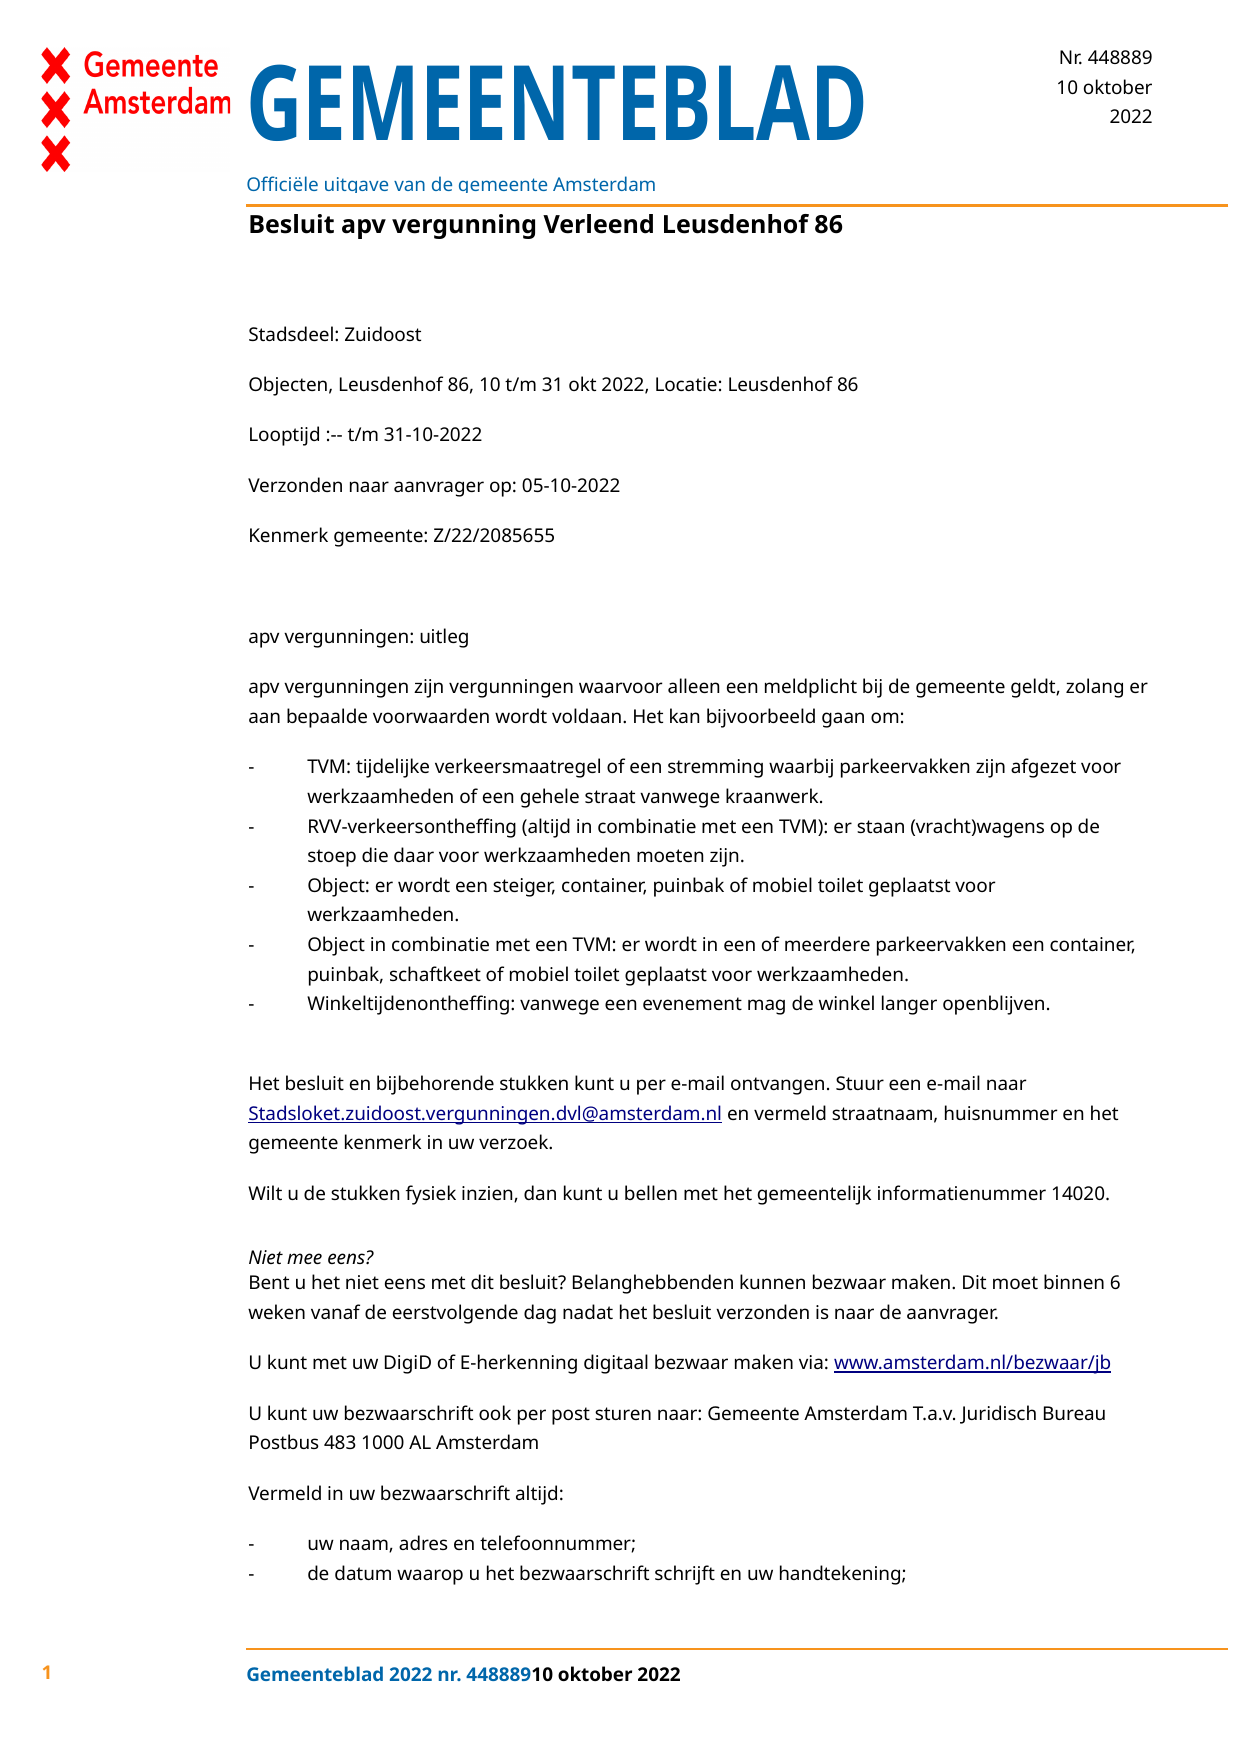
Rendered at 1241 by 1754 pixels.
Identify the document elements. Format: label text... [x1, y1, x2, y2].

text Vermeld in uw bezwaarschrift altijd: [248, 1480, 1152, 1506]
text Looptijd :-- t/m 31-10-2022 [248, 422, 1152, 447]
list Winkeltijdenontheffing: vanwege een evenement mag de winkel langer openblijven. [248, 990, 1152, 1016]
text Wilt u de stukken fysiek inzien, dan kunt u bellen met het gemeentelijk informatienummer 14020. [248, 1180, 1152, 1206]
text Bent u het niet eens met dit besluit? Belanghebbenden kunnen bezwaar maken. Dit moet binnen 6 weken vanaf de eerstvolgende dag nadat het besluit verzonden is naar de aanvrager. [248, 1269, 1152, 1325]
list Object in combinatie met een TVM: er wordt in een of meerdere parkeervakken een container, puinbak, schaftkeet of mobiel toilet geplaatst voor werkzaamheden. [248, 931, 1152, 986]
picture [41, 47, 231, 172]
list RVV-verkeersontheffing (altijd in combinatie met een TVM): er staan (vracht)wagens op de stoep die daar voor werkzaamheden moeten zijn. [248, 813, 1152, 868]
text Kenmerk gemeente: Z/22/2085655 [248, 522, 1152, 548]
text Niet mee eens? [248, 1244, 1152, 1269]
text U kunt met uw DigiD of E-herkenning digitaal bezwaar maken via: www.amsterdam.nl/bezwaar/jb [248, 1349, 1152, 1375]
text U kunt uw bezwaarschrift ook per post sturen naar: Gemeente Amsterdam T.a.v. Juridisch Bureau Postbus 483 1000 AL Amsterdam [248, 1400, 1152, 1455]
text Stadsdeel: Zuidoost [248, 321, 1152, 346]
text Verzonden naar aanvrager op: 05-10-2022 [248, 472, 1152, 498]
text Besluit apv vergunning Verleend Leusdenhof 86 [248, 207, 1152, 241]
list Object: er wordt een steiger, container, puinbak of mobiel toilet geplaatst voor werkzaamheden. [248, 872, 1152, 927]
list de datum waarop u het bezwaarschrift schrijft en uw handtekening; [248, 1560, 1152, 1586]
text apv vergunningen: uitleg [248, 623, 1152, 649]
text Het besluit en bijbehorende stukken kunt u per e-mail ontvangen. Stuur een e-mail naar Stadsloket.zuidoost.vergunningen.dvl@amsterdam.nl en vermeld straatnaam, huisnummer en het gemeente kenmerk in uw verzoek. [248, 1070, 1152, 1155]
list TVM: tijdelijke verkeersmaatregel of een stremming waarbij parkeervakken zijn afgezet voor werkzaamheden of een gehele straat vanwege kraanwerk. [248, 754, 1152, 809]
text apv vergunningen zijn vergunningen waarvoor alleen een meldplicht bij de gemeente geldt, zolang er aan bepaalde voorwaarden wordt voldaan. Het kan bijvoorbeeld gaan om: [248, 674, 1152, 729]
list uw naam, adres en telefoonnummer; [248, 1530, 1152, 1556]
text Objecten, Leusdenhof 86, 10 t/m 31 okt 2022, Locatie: Leusdenhof 86 [248, 371, 1152, 397]
